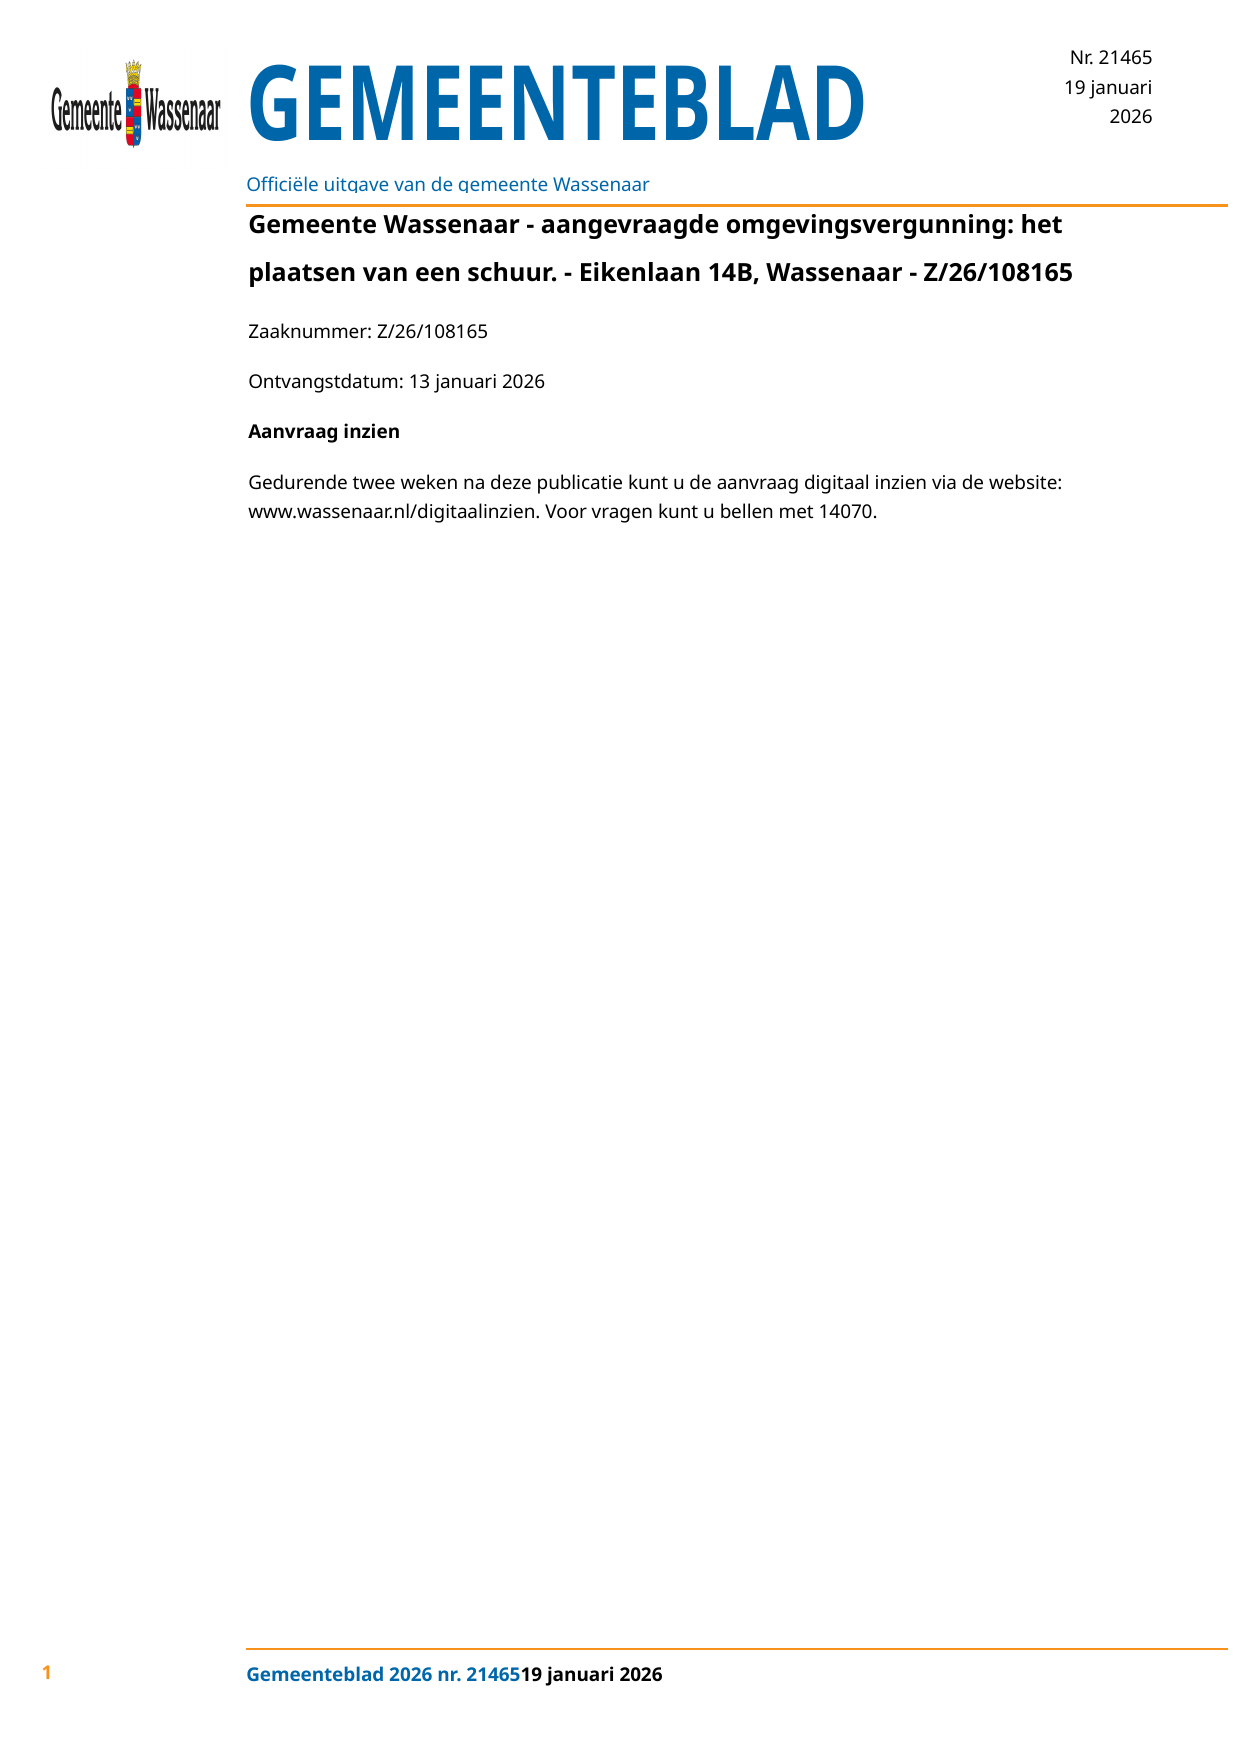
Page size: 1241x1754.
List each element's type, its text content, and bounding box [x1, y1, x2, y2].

text Gemeente Wassenaar - aangevraagde omgevingsvergunning: het plaatsen van een schuur. - Eikenlaan 14B, Wassenaar - Z/26/108165 [248, 207, 1152, 288]
text Gedurende twee weken na deze publicatie kunt u de aanvraag digitaal inzien via de website: www.wassenaar.nl/digitaalinzien. Voor vragen kunt u bellen met 14070. [248, 469, 1152, 524]
text Zaaknummer: Z/26/108165 [248, 318, 1152, 344]
text Ontvangstdatum: 13 januari 2026 [248, 368, 1152, 394]
text Aanvraag inzien [248, 419, 1152, 444]
picture [41, 47, 231, 172]
